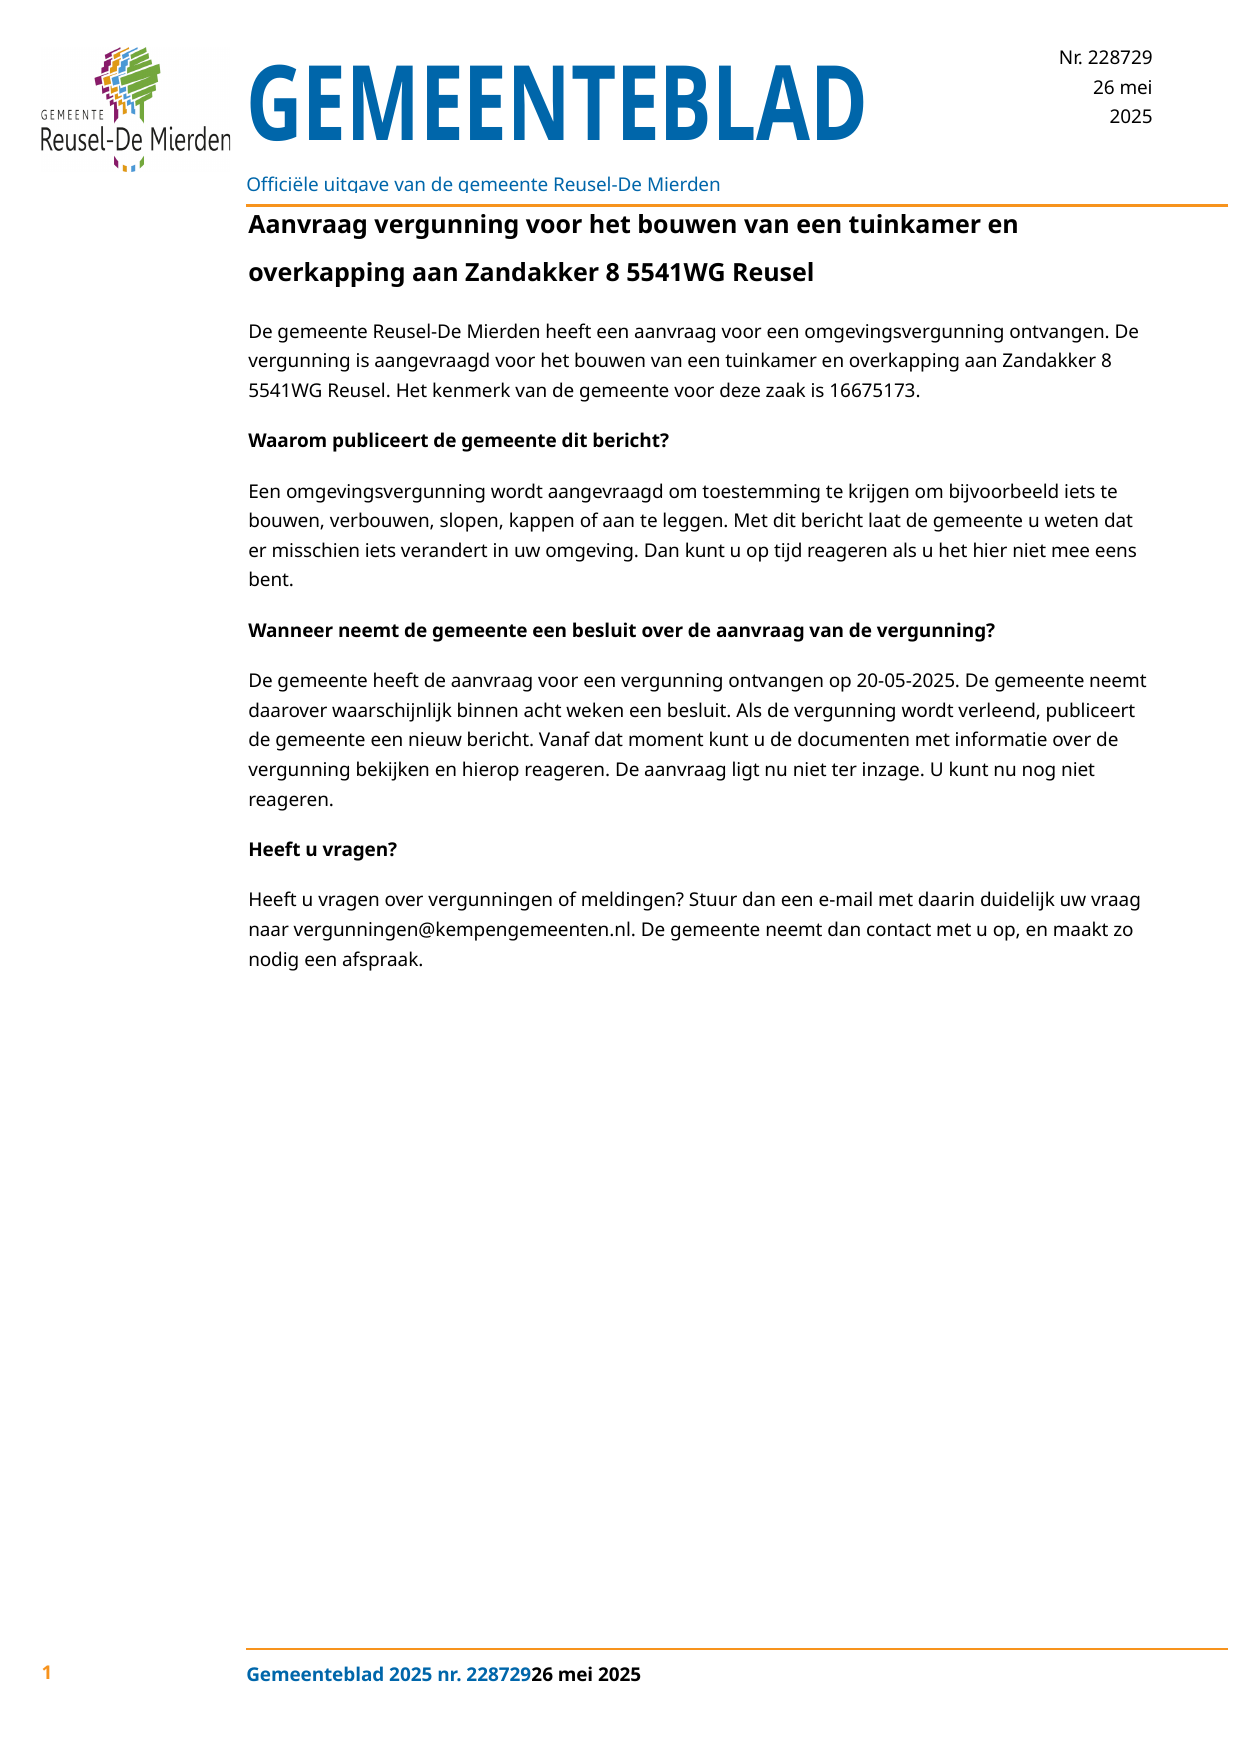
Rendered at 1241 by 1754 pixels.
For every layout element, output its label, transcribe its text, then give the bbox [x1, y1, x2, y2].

text Heeft u vragen? [248, 836, 1152, 862]
text Waarom publiceert de gemeente dit bericht? [248, 427, 1152, 453]
text Heeft u vragen over vergunningen of meldingen? Stuur dan een e-mail met daarin duidelijk uw vraag naar vergunningen@kempengemeenten.nl. De gemeente neemt dan contact met u op, en maakt zo nodig een afspraak. [248, 887, 1152, 972]
text Een omgevingsvergunning wordt aangevraagd om toestemming te krijgen om bijvoorbeeld iets te bouwen, verbouwen, slopen, kappen of aan te leggen. Met dit bericht laat de gemeente u weten dat er misschien iets verandert in uw omgeving. Dan kunt u op tijd reageren als u het hier niet mee eens bent. [248, 478, 1152, 592]
text Wanneer neemt de gemeente een besluit over de aanvraag van de vergunning? [248, 617, 1152, 643]
picture [41, 47, 231, 172]
text Aanvraag vergunning voor het bouwen van een tuinkamer en overkapping aan Zandakker 8 5541WG Reusel [248, 207, 1152, 288]
text De gemeente Reusel-De Mierden heeft een aanvraag voor een omgevingsvergunning ontvangen. De vergunning is aangevraagd voor het bouwen van een tuinkamer en overkapping aan Zandakker 8 5541WG Reusel. Het kenmerk van de gemeente voor deze zaak is 16675173. [248, 318, 1152, 403]
text De gemeente heeft de aanvraag voor een vergunning ontvangen op 20-05-2025. De gemeente neemt daarover waarschijnlijk binnen acht weken een besluit. Als de vergunning wordt verleend, publiceert de gemeente een nieuw bericht. Vanaf dat moment kunt u de documenten met informatie over de vergunning bekijken en hierop reageren. De aanvraag ligt nu niet ter inzage. U kunt nu nog niet reageren. [248, 667, 1152, 812]
